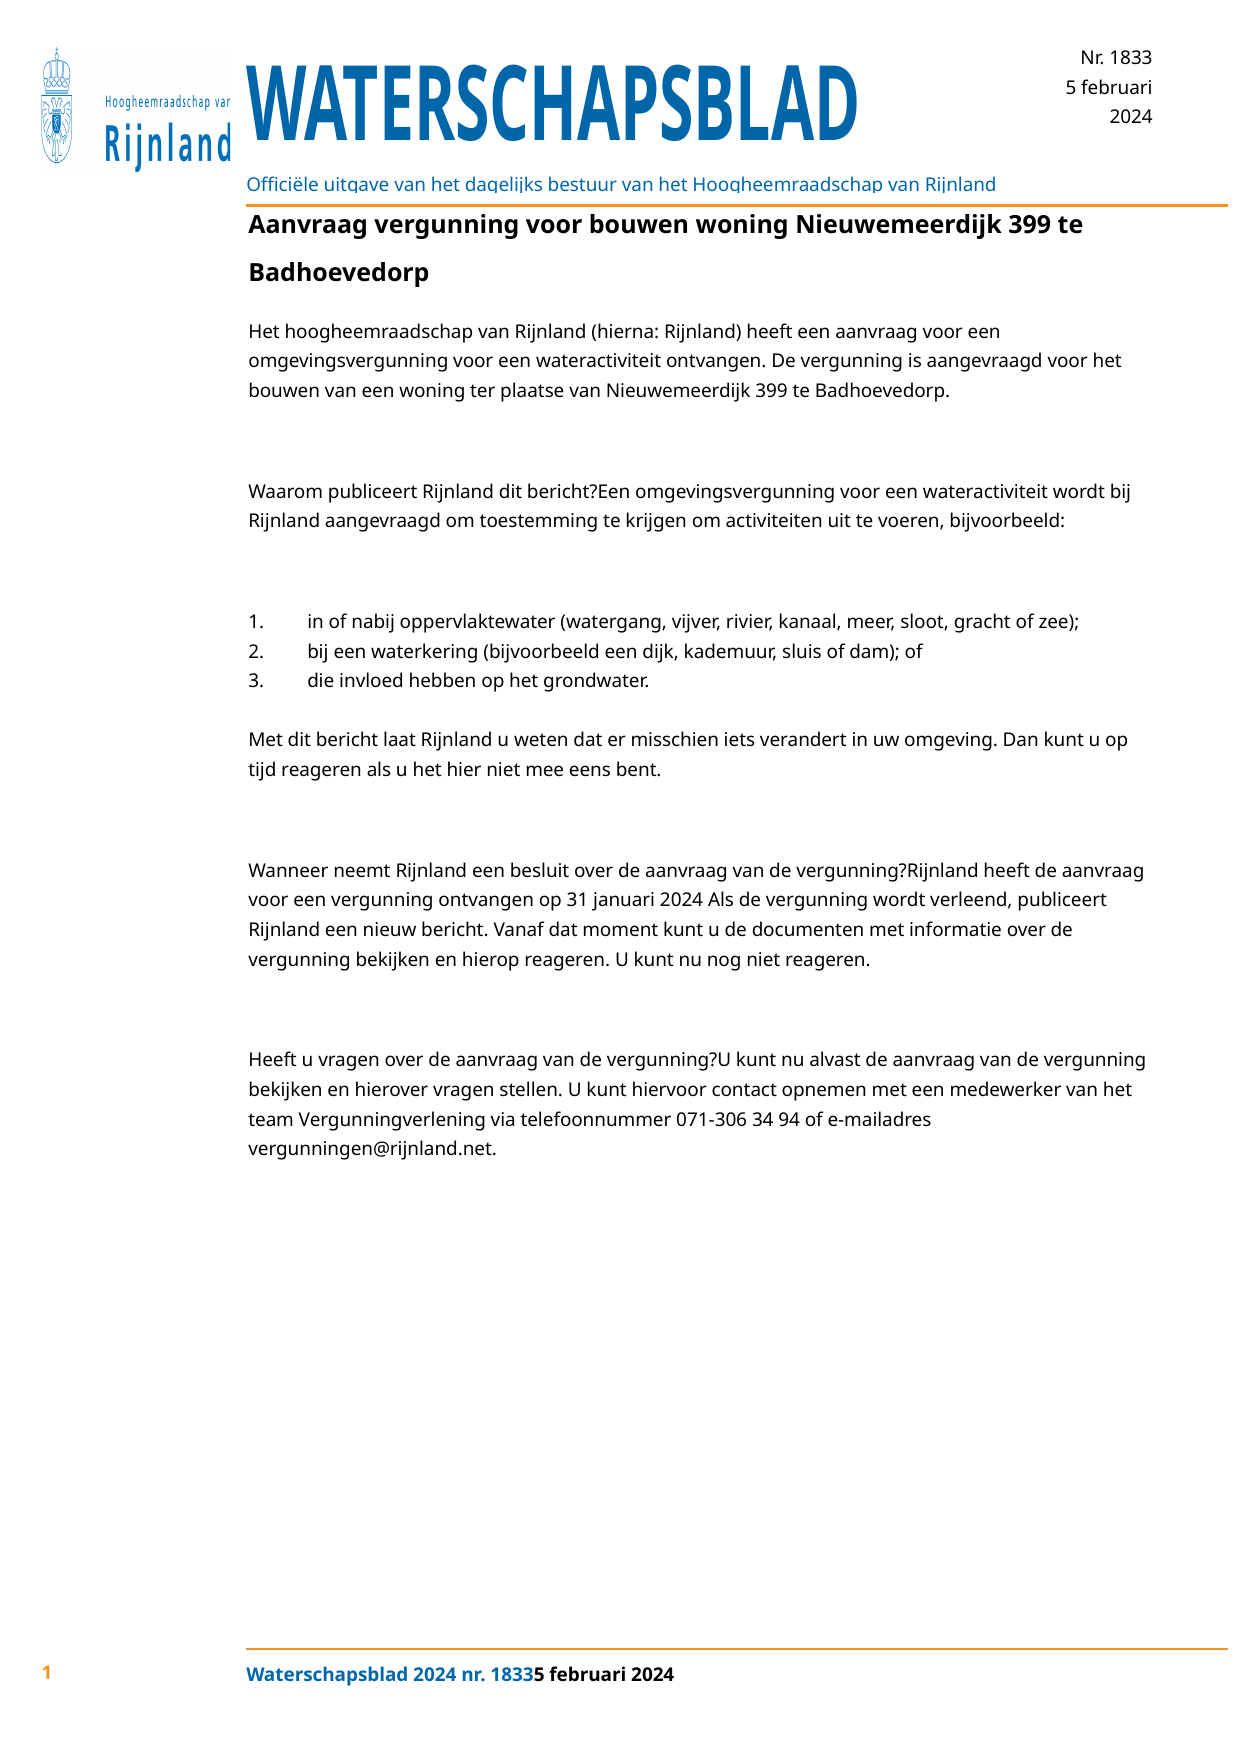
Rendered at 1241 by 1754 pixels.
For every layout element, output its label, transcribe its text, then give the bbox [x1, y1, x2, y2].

text Met dit bericht laat Rijnland u weten dat er misschien iets verandert in uw omgeving. Dan kunt u op tijd reageren als u het hier niet mee eens bent. [248, 727, 1152, 782]
list die invloed hebben op het grondwater. [248, 667, 1152, 693]
picture [41, 47, 231, 172]
text Wanneer neemt Rijnland een besluit over de aanvraag van de vergunning?Rijnland heeft de aanvraag voor een vergunning ontvangen op 31 januari 2024 Als de vergunning wordt verleend, publiceert Rijnland een nieuw bericht. Vanaf dat moment kunt u de documenten met informatie over de vergunning bekijken en hierop reageren. U kunt nu nog niet reageren. [248, 857, 1152, 972]
text Het hoogheemraadschap van Rijnland (hierna: Rijnland) heeft een aanvraag voor een omgevingsvergunning voor een wateractiviteit ontvangen. De vergunning is aangevraagd voor het bouwen van een woning ter plaatse van Nieuwemeerdijk 399 te Badhoevedorp. [248, 318, 1152, 403]
list bij een waterkering (bijvoorbeeld een dijk, kademuur, sluis of dam); of [248, 638, 1152, 664]
text Aanvraag vergunning voor bouwen woning Nieuwemeerdijk 399 te Badhoevedorp [248, 207, 1152, 288]
text Heeft u vragen over de aanvraag van de vergunning?U kunt nu alvast de aanvraag van de vergunning bekijken en hierover vragen stellen. U kunt hiervoor contact opnemen met een medewerker van het team Vergunningverlening via telefoonnummer 071-306 34 94 of e-mailadres vergunningen@rijnland.net. [248, 1047, 1152, 1161]
text Waarom publiceert Rijnland dit bericht?Een omgevingsvergunning voor een wateractiviteit wordt bij Rijnland aangevraagd om toestemming te krijgen om activiteiten uit te voeren, bijvoorbeeld: [248, 478, 1152, 533]
list in of nabij oppervlaktewater (watergang, vijver, rivier, kanaal, meer, sloot, gracht of zee); [248, 608, 1152, 634]
